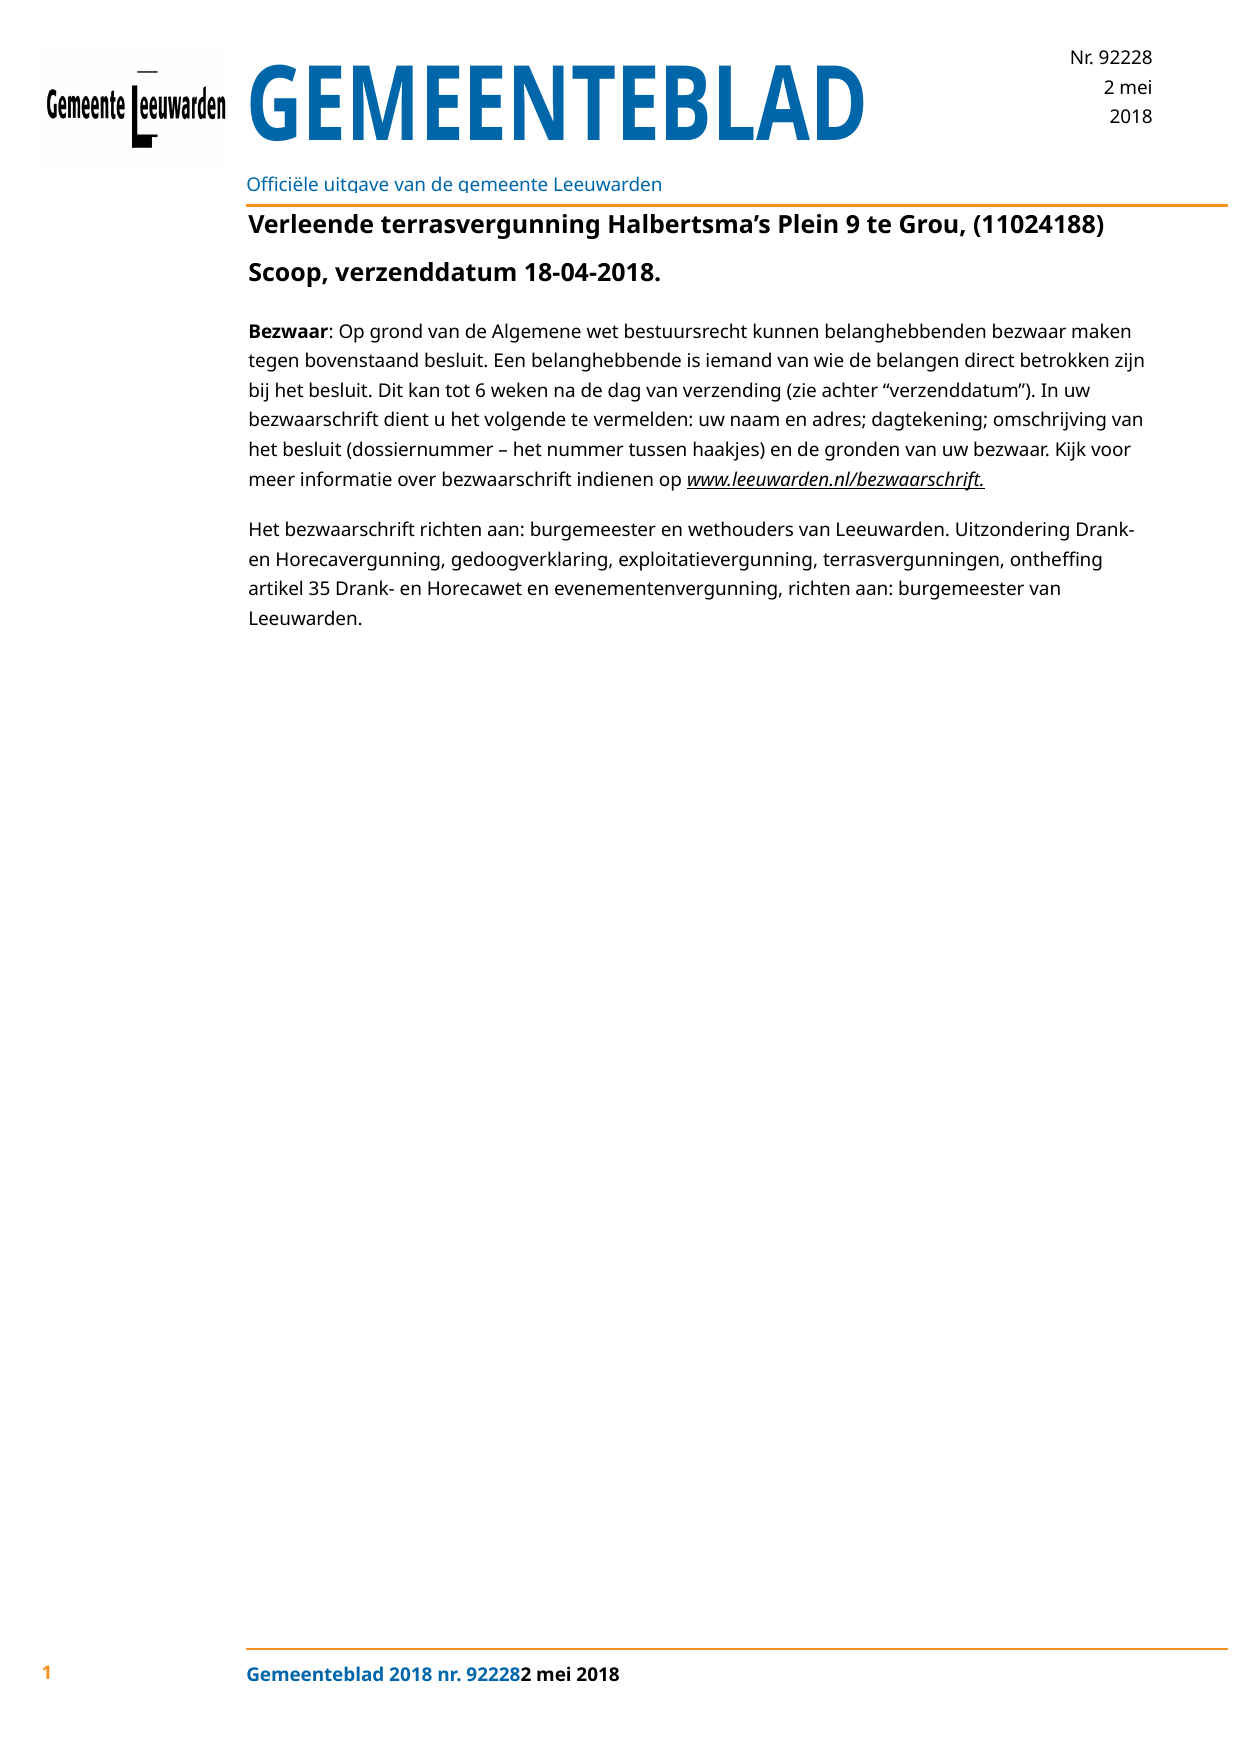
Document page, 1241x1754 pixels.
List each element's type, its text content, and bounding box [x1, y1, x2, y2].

picture [41, 47, 231, 172]
text Verleende terrasvergunning Halbertsma’s Plein 9 te Grou, (11024188) Scoop, verzenddatum 18-04-2018. [248, 207, 1152, 288]
text Het bezwaarschrift richten aan: burgemeester en wethouders van Leeuwarden. Uitzondering Drank- en Horecavergunning, gedoogverklaring, exploitatievergunning, terrasvergunningen, ontheffing artikel 35 Drank- en Horecawet en evenementenvergunning, richten aan: burgemeester van Leeuwarden. [248, 516, 1152, 631]
text Bezwaar: Op grond van de Algemene wet bestuursrecht kunnen belanghebbenden bezwaar maken tegen bovenstaand besluit. Een belanghebbende is iemand van wie de belangen direct betrokken zijn bij het besluit. Dit kan tot 6 weken na de dag van verzending (zie achter “verzenddatum”). In uw bezwaarschrift dient u het volgende te vermelden: uw naam en adres; dagtekening; omschrijving van het besluit (dossiernummer – het nummer tussen haakjes) en de gronden van uw bezwaar. Kijk voor meer informatie over bezwaarschrift indienen op www.leeuwarden.nl/bezwaarschrift. [248, 318, 1152, 492]
